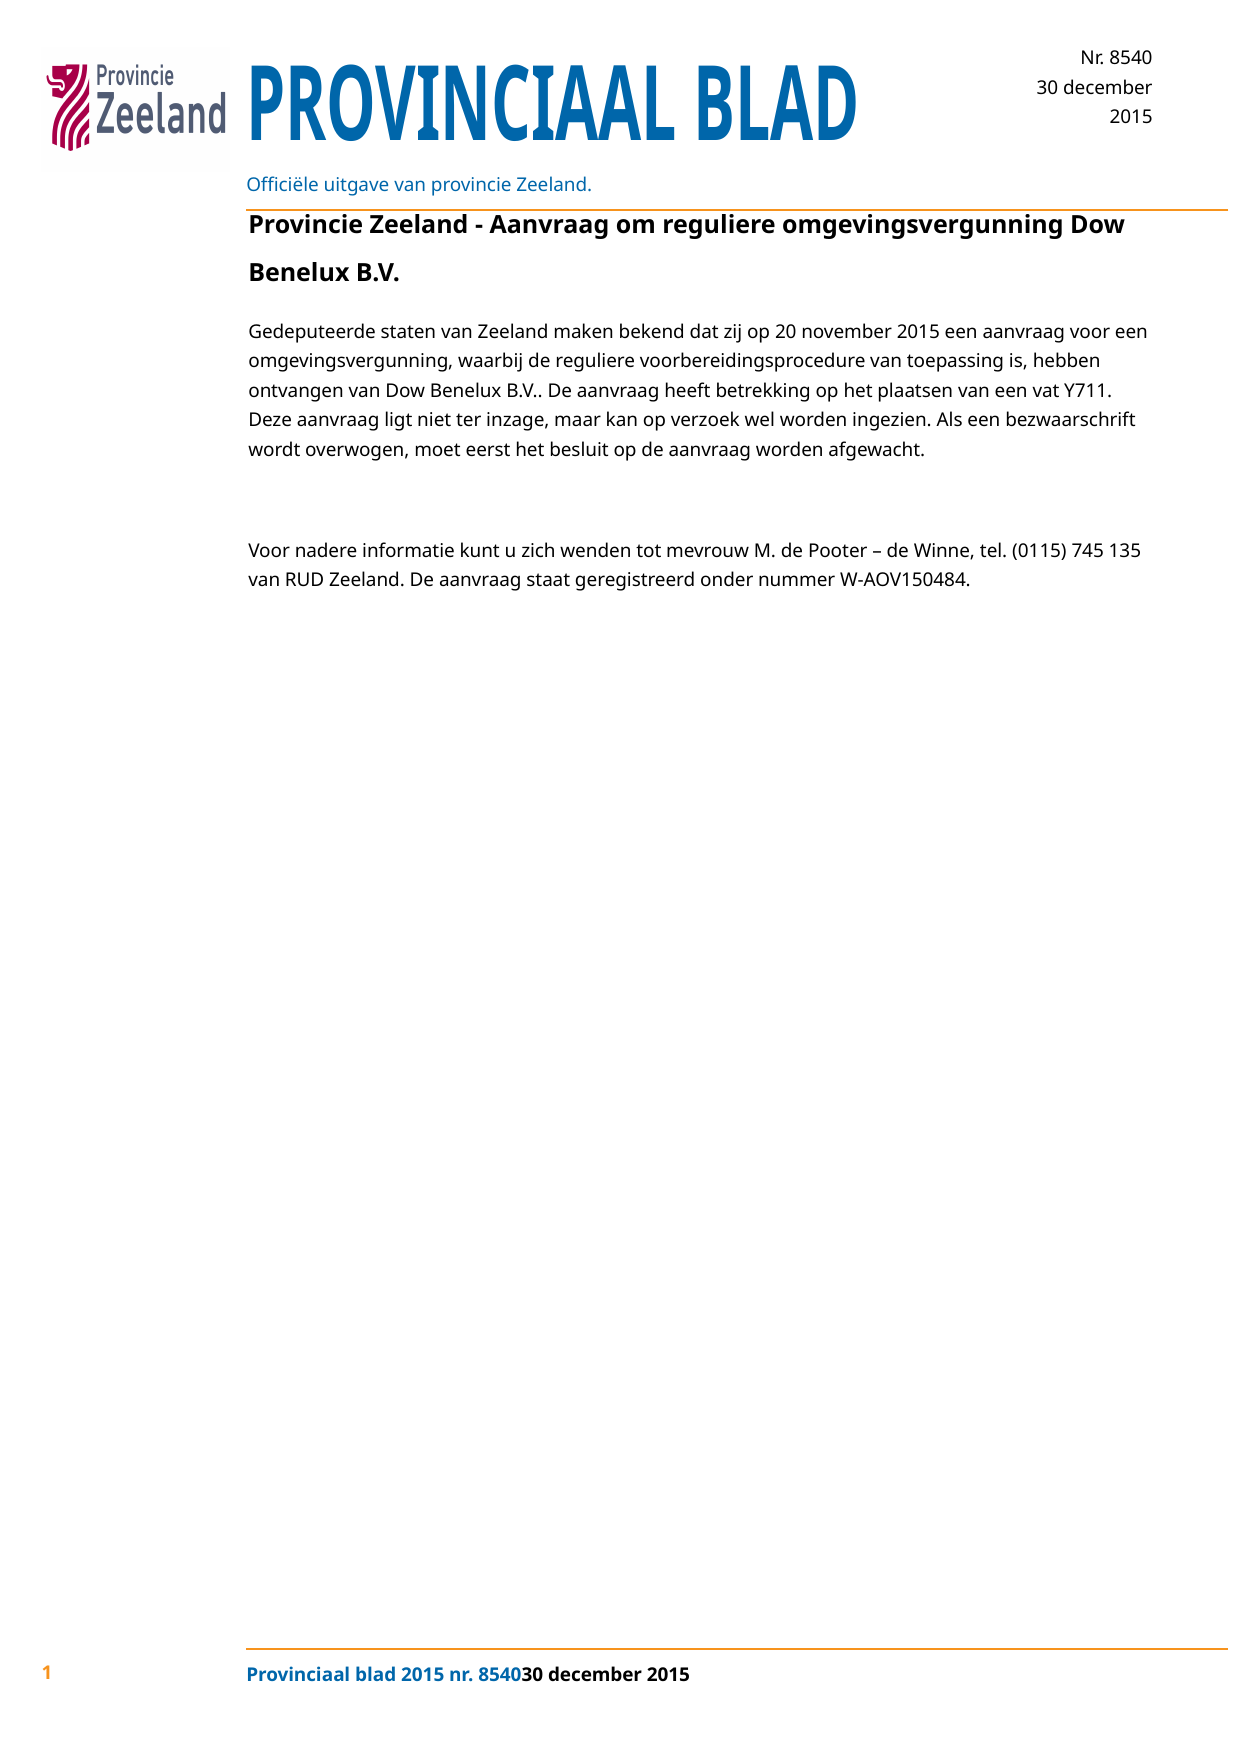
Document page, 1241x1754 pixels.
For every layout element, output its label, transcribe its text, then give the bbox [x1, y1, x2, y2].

text Gedeputeerde staten van Zeeland maken bekend dat zij op 20 november 2015 een aanvraag voor een omgevingsvergunning, waarbij de reguliere voorbereidingsprocedure van toepassing is, hebben ontvangen van Dow Benelux B.V.. De aanvraag heeft betrekking op het plaatsen van een vat Y711. Deze aanvraag ligt niet ter inzage, maar kan op verzoek wel worden ingezien. Als een bezwaarschrift wordt overwogen, moet eerst het besluit op de aanvraag worden afgewacht. [248, 318, 1152, 462]
text Voor nadere informatie kunt u zich wenden tot mevrouw M. de Pooter – de Winne, tel. (0115) 745 135 van RUD Zeeland. De aanvraag staat geregistreerd onder nummer W-AOV150484. [248, 537, 1152, 592]
text Provincie Zeeland - Aanvraag om reguliere omgevingsvergunning Dow Benelux B.V. [248, 211, 1152, 288]
picture [41, 47, 231, 172]
